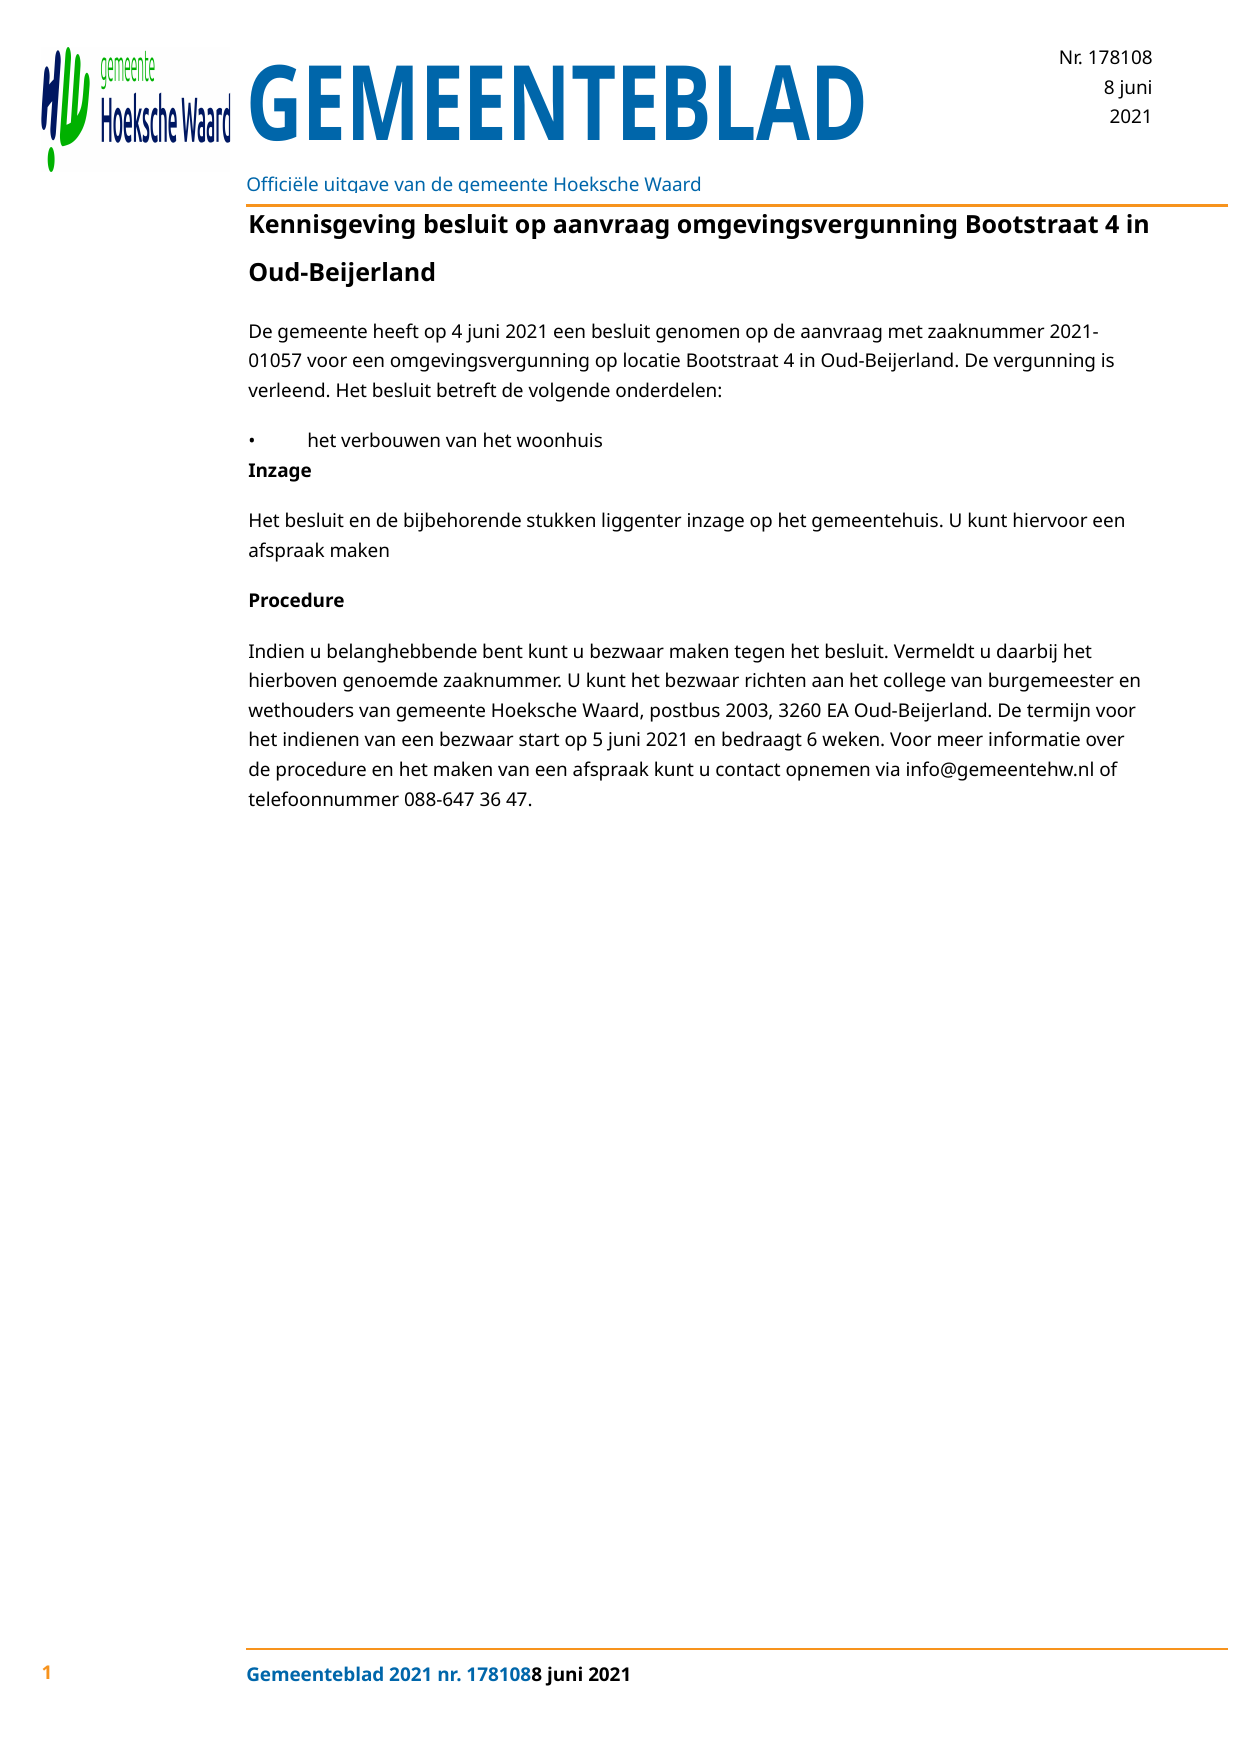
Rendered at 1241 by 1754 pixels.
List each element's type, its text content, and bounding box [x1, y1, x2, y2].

text Het besluit en de bijbehorende stukken liggenter inzage op het gemeentehuis. U kunt hiervoor een afspraak maken [248, 507, 1152, 563]
text Indien u belanghebbende bent kunt u bezwaar maken tegen het besluit. Vermeldt u daarbij het hierboven genoemde zaaknummer. U kunt het bezwaar richten aan het college van burgemeester en wethouders van gemeente Hoeksche Waard, postbus 2003, 3260 EA Oud-Beijerland. De termijn voor het indienen van een bezwaar start op 5 juni 2021 en bedraagt 6 weken. Voor meer informatie over de procedure en het maken van een afspraak kunt u contact opnemen via info@gemeentehw.nl of telefoonnummer 088-647 36 47. [248, 638, 1152, 812]
text Procedure [248, 587, 1152, 613]
text De gemeente heeft op 4 juni 2021 een besluit genomen op de aanvraag met zaaknummer 2021-01057 voor een omgevingsvergunning op locatie Bootstraat 4 in Oud-Beijerland. De vergunning is verleend. Het besluit betreft de volgende onderdelen: [248, 318, 1152, 403]
text Kennisgeving besluit op aanvraag omgevingsvergunning Bootstraat 4 in Oud-Beijerland [248, 207, 1152, 288]
list het verbouwen van het woonhuis [248, 427, 1152, 453]
picture [41, 47, 231, 172]
text Inzage [248, 457, 1152, 483]
